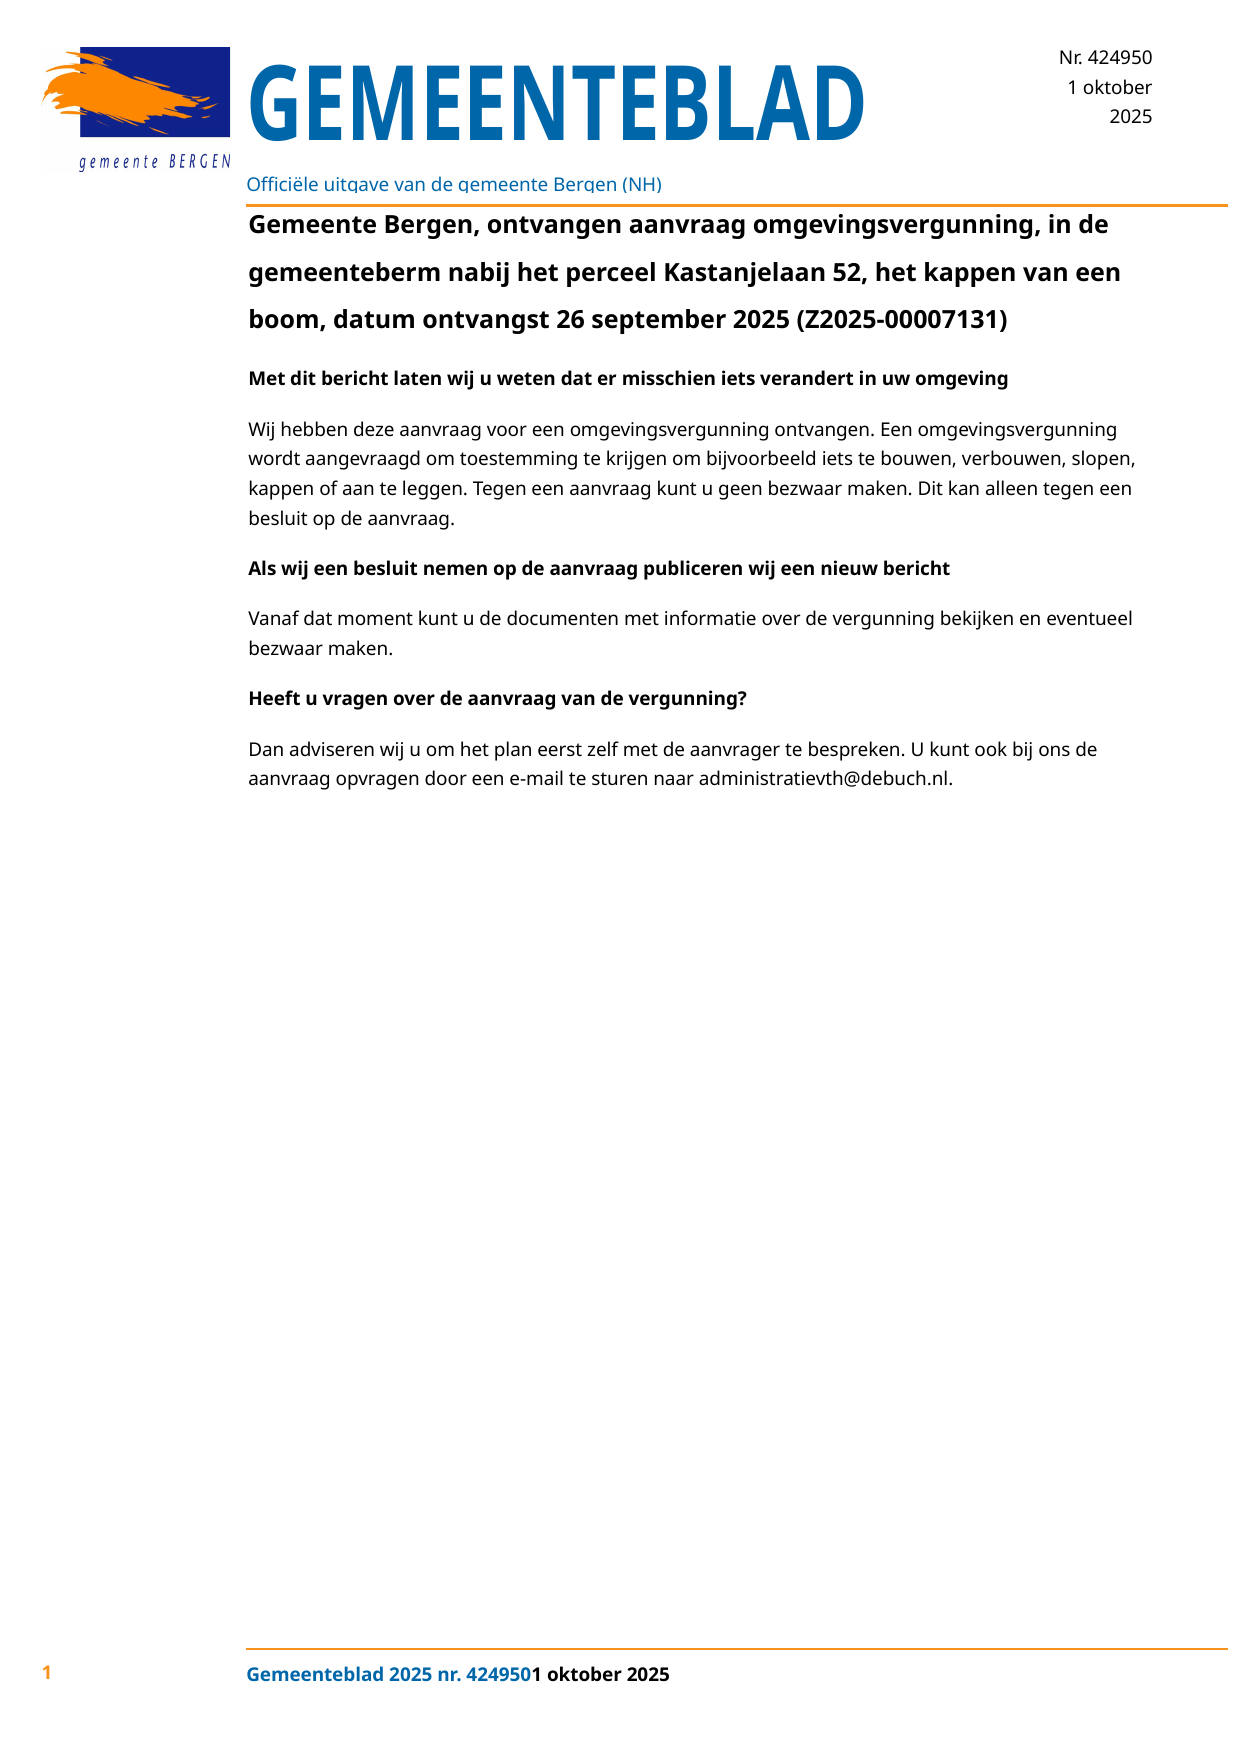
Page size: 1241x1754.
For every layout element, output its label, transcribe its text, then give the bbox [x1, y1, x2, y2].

text Als wij een besluit nemen op de aanvraag publiceren wij een nieuw bericht [248, 555, 1152, 581]
picture [41, 47, 231, 172]
text Gemeente Bergen, ontvangen aanvraag omgevingsvergunning, in de gemeenteberm nabij het perceel Kastanjelaan 52, het kappen van een boom, datum ontvangst 26 september 2025 (Z2025-00007131) [248, 207, 1152, 336]
text Wij hebben deze aanvraag voor een omgevingsvergunning ontvangen. Een omgevingsvergunning wordt aangevraagd om toestemming te krijgen om bijvoorbeeld iets te bouwen, verbouwen, slopen, kappen of aan te leggen. Tegen een aanvraag kunt u geen bezwaar maken. Dit kan alleen tegen een besluit op de aanvraag. [248, 416, 1152, 530]
text Heeft u vragen over de aanvraag van de vergunning? [248, 686, 1152, 711]
text Dan adviseren wij u om het plan eerst zelf met de aanvrager te bespreken. U kunt ook bij ons de aanvraag opvragen door een e-mail te sturen naar administratievth@debuch.nl. [248, 736, 1152, 791]
text Met dit bericht laten wij u weten dat er misschien iets verandert in uw omgeving [248, 366, 1152, 391]
text Vanaf dat moment kunt u de documenten met informatie over de vergunning bekijken en eventueel bezwaar maken. [248, 606, 1152, 661]
